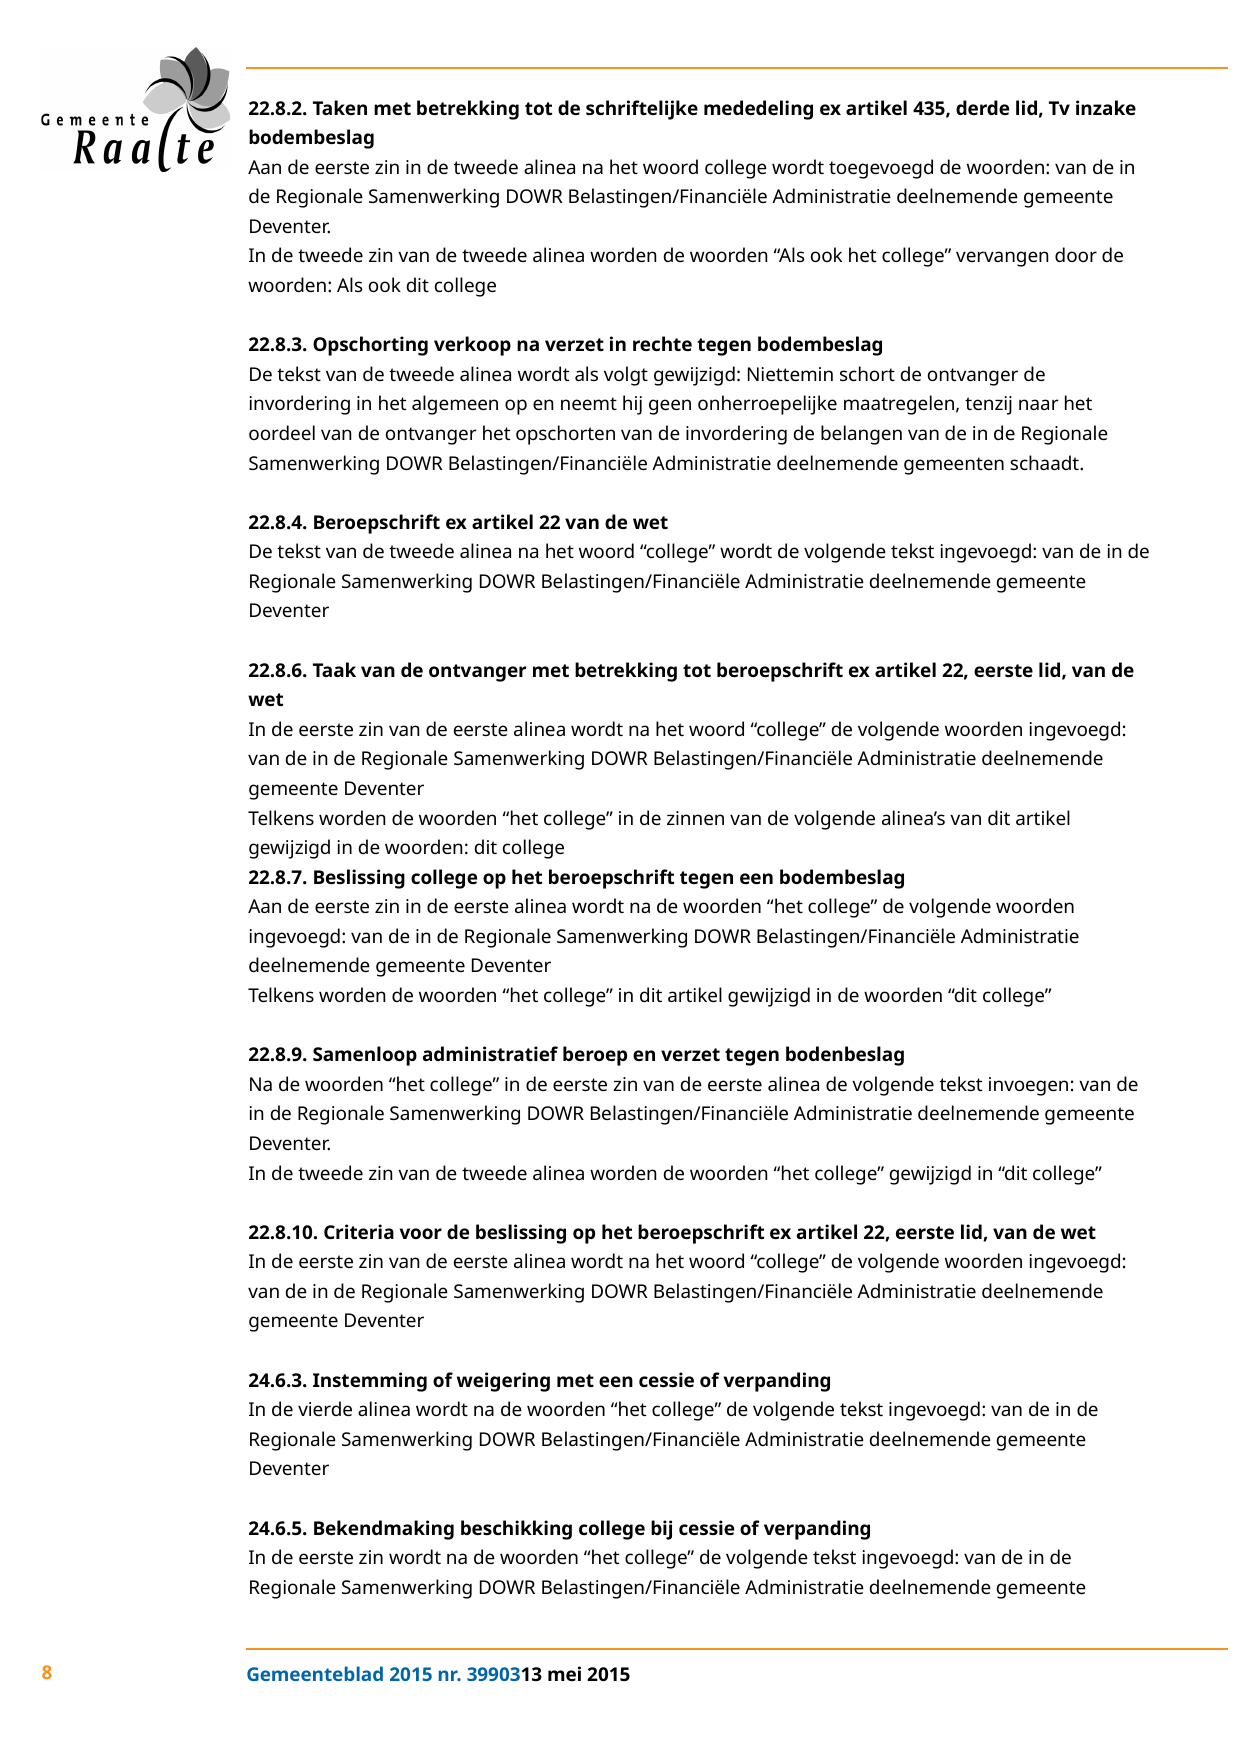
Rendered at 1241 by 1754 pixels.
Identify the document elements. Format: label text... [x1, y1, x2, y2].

text In de eerste zin van de eerste alinea wordt na het woord “college” de volgende woorden ingevoegd: van de in de Regionale Samenwerking DOWR Belastingen/Financiële Administratie deelnemende gemeente Deventer [248, 716, 1152, 801]
text 22.8.9. Samenloop administratief beroep en verzet tegen bodenbeslag [248, 1041, 1152, 1067]
text In de tweede zin van de tweede alinea worden de woorden “Als ook het college” vervangen door de woorden: Als ook dit college [248, 243, 1152, 298]
text 24.6.5. Bekendmaking beschikking college bij cessie of verpanding [248, 1515, 1152, 1541]
text In de eerste zin wordt na de woorden “het college” de volgende tekst ingevoegd: van de in de Regionale Samenwerking DOWR Belastingen/Financiële Administratie deelnemende gemeente [248, 1544, 1152, 1600]
text Aan de eerste zin in de eerste alinea wordt na de woorden “het college” de volgende woorden ingevoegd: van de in de Regionale Samenwerking DOWR Belastingen/Financiële Administratie deelnemende gemeente Deventer [248, 893, 1152, 978]
picture [41, 47, 231, 172]
text 22.8.2. Taken met betrekking tot de schriftelijke mededeling ex artikel 435, derde lid, Tv inzake bodembeslag [248, 95, 1152, 150]
text 24.6.3. Instemming of weigering met een cessie of verpanding [248, 1367, 1152, 1393]
text 22.8.4. Beroepschrift ex artikel 22 van de wet [248, 509, 1152, 535]
text 22.8.10. Criteria voor de beslissing op het beroepschrift ex artikel 22, eerste lid, van de wet [248, 1219, 1152, 1245]
text Telkens worden de woorden “het college” in dit artikel gewijzigd in de woorden “dit college” [248, 982, 1152, 1008]
text Na de woorden “het college” in de eerste zin van de eerste alinea de volgende tekst invoegen: van de in de Regionale Samenwerking DOWR Belastingen/Financiële Administratie deelnemende gemeente Deventer. [248, 1071, 1152, 1156]
text De tekst van de tweede alinea na het woord “college” wordt de volgende tekst ingevoegd: van de in de Regionale Samenwerking DOWR Belastingen/Financiële Administratie deelnemende gemeente Deventer [248, 538, 1152, 623]
text In de tweede zin van de tweede alinea worden de woorden “het college” gewijzigd in “dit college” [248, 1160, 1152, 1186]
text 22.8.6. Taak van de ontvanger met betrekking tot beroepschrift ex artikel 22, eerste lid, van de wet [248, 657, 1152, 712]
text 22.8.7. Beslissing college op het beroepschrift tegen een bodembeslag [248, 864, 1152, 890]
text 22.8.3. Opschorting verkoop na verzet in rechte tegen bodembeslag [248, 331, 1152, 357]
text In de vierde alinea wordt na de woorden “het college” de volgende tekst ingevoegd: van de in de Regionale Samenwerking DOWR Belastingen/Financiële Administratie deelnemende gemeente Deventer [248, 1396, 1152, 1481]
text In de eerste zin van de eerste alinea wordt na het woord “college” de volgende woorden ingevoegd: van de in de Regionale Samenwerking DOWR Belastingen/Financiële Administratie deelnemende gemeente Deventer [248, 1248, 1152, 1333]
text De tekst van de tweede alinea wordt als volgt gewijzigd: Niettemin schort de ontvanger de invordering in het algemeen op en neemt hij geen onherroepelijke maatregelen, tenzij naar het oordeel van de ontvanger het opschorten van de invordering de belangen van de in de Regionale Samenwerking DOWR Belastingen/Financiële Administratie deelnemende gemeenten schaadt. [248, 361, 1152, 476]
text Aan de eerste zin in de tweede alinea na het woord college wordt toegevoegd de woorden: van de in de Regionale Samenwerking DOWR Belastingen/Financiële Administratie deelnemende gemeente Deventer. [248, 154, 1152, 239]
text Telkens worden de woorden “het college” in de zinnen van de volgende alinea’s van dit artikel gewijzigd in de woorden: dit college [248, 805, 1152, 860]
